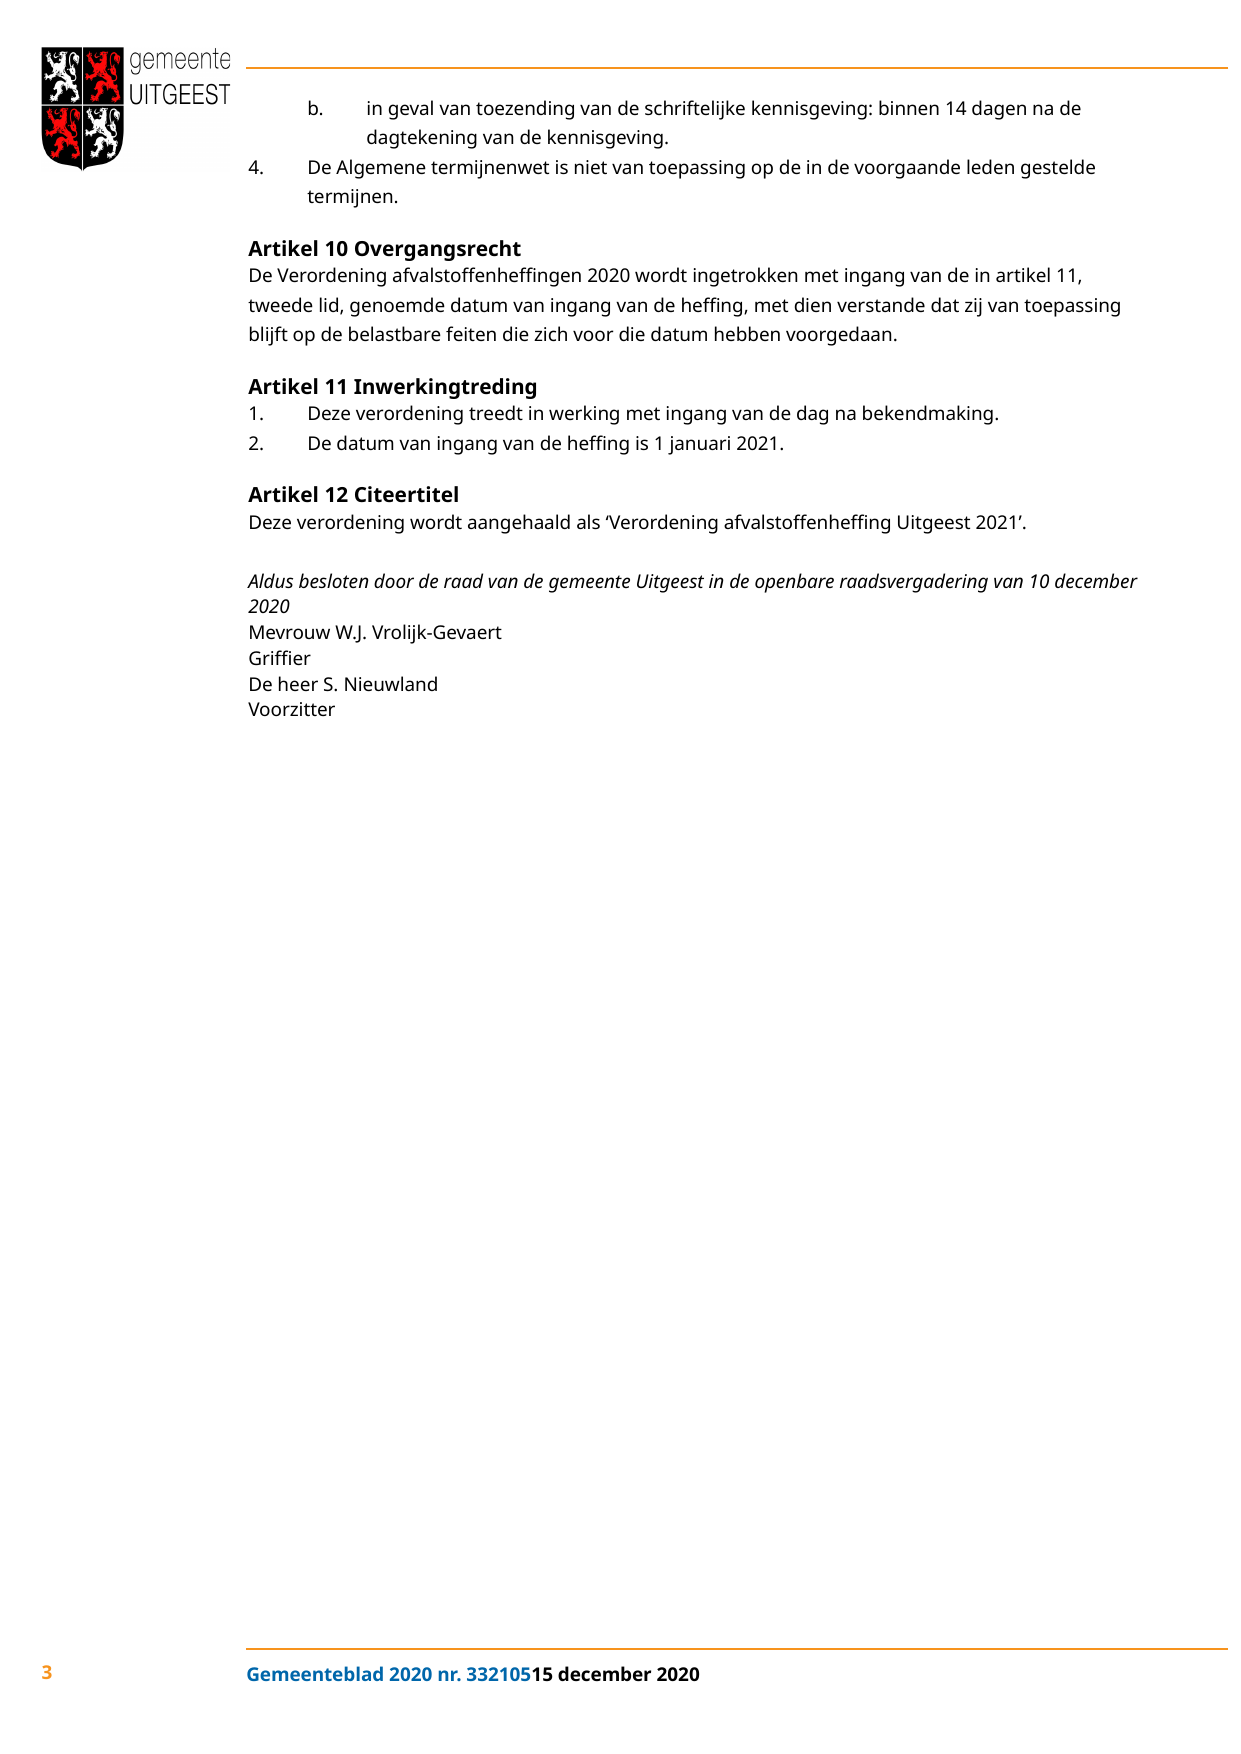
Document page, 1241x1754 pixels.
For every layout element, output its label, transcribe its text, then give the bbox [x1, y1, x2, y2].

text Aldus besloten door de raad van de gemeente Uitgeest in de openbare raadsvergadering van 10 december 2020 [248, 568, 1152, 619]
list Deze verordening treedt in werking met ingang van de dag na bekendmaking. [248, 400, 1152, 426]
list De datum van ingang van de heffing is 1 januari 2021. [248, 430, 1152, 456]
text Artikel 11 Inwerkingtreding [248, 372, 1152, 400]
list in geval van toezending van de schriftelijke kennisgeving: binnen 14 dagen na de dagtekening van de kennisgeving. [307, 95, 1152, 150]
text De Verordening afvalstoffenheffingen 2020 wordt ingetrokken met ingang van de in artikel 11, tweede lid, genoemde datum van ingang van de heffing, met dien verstande dat zij van toepassing blijft op de belastbare feiten die zich voor die datum hebben voorgedaan. [248, 262, 1152, 347]
list De Algemene termijnenwet is niet van toepassing op de in de voorgaande leden gestelde termijnen. [248, 154, 1152, 209]
text Artikel 10 Overgangsrecht [248, 234, 1152, 262]
picture [41, 47, 231, 172]
text Mevrouw W.J. Vrolijk-Gevaert [248, 619, 1152, 645]
text Deze verordening wordt aangehaald als ‘Verordening afvalstoffenheffing Uitgeest 2021’. [248, 509, 1152, 534]
text Griffier [248, 645, 1152, 671]
text Voorzitter [248, 697, 1152, 722]
text Artikel 12 Citeertitel [248, 480, 1152, 509]
text De heer S. Nieuwland [248, 671, 1152, 697]
